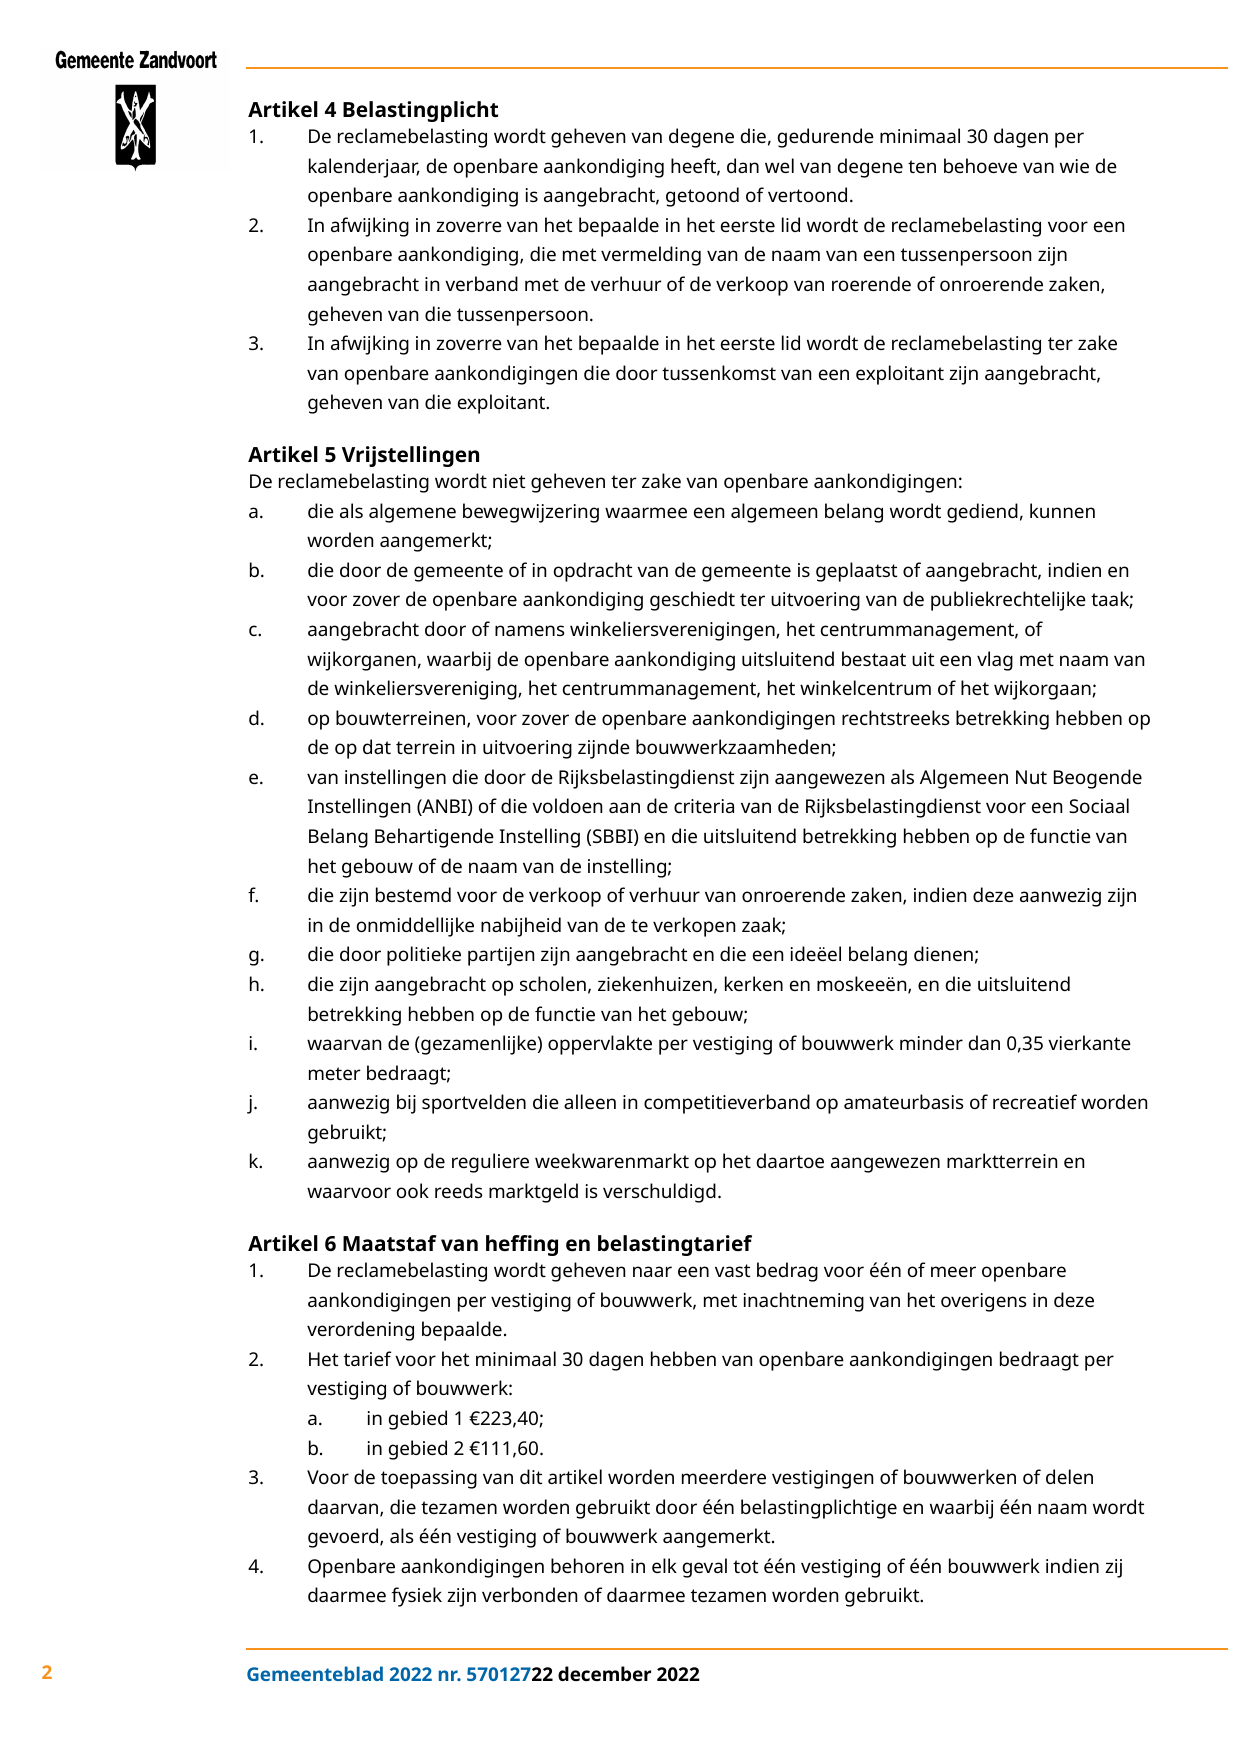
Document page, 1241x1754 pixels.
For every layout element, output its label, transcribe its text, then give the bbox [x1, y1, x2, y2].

list in gebied 1 €223,40; [307, 1405, 1152, 1431]
list aanwezig op de reguliere weekwarenmarkt op het daartoe aangewezen marktterrein en waarvoor ook reeds marktgeld is verschuldigd. [248, 1149, 1152, 1204]
list In afwijking in zoverre van het bepaalde in het eerste lid wordt de reclamebelasting ter zake van openbare aankondigingen die door tussenkomst van een exploitant zijn aangebracht, geheven van die exploitant. [248, 330, 1152, 415]
list die door de gemeente of in opdracht van de gemeente is geplaatst of aangebracht, indien en voor zover de openbare aankondiging geschiedt ter uitvoering van de publiekrechtelijke taak; [248, 557, 1152, 612]
list aangebracht door of namens winkeliersverenigingen, het centrummanagement, of wijkorganen, waarbij de openbare aankondiging uitsluitend bestaat uit een vlag met naam van de winkeliersvereniging, het centrummanagement, het winkelcentrum of het wijkorgaan; [248, 616, 1152, 701]
list die door politieke partijen zijn aangebracht en die een ideëel belang dienen; [248, 942, 1152, 967]
list Voor de toepassing van dit artikel worden meerdere vestigingen of bouwwerken of delen daarvan, die tezamen worden gebruikt door één belastingplichtige en waarbij één naam wordt gevoerd, als één vestiging of bouwwerk aangemerkt. [248, 1464, 1152, 1549]
list van instellingen die door de Rijksbelastingdienst zijn aangewezen als Algemeen Nut Beogende Instellingen (ANBI) of die voldoen aan de criteria van de Rijksbelastingdienst voor een Sociaal Belang Behartigende Instelling (SBBI) en die uitsluitend betrekking hebben op de functie van het gebouw of de naam van de instelling; [248, 764, 1152, 879]
text De reclamebelasting wordt niet geheven ter zake van openbare aankondigingen: [248, 468, 1152, 494]
list De reclamebelasting wordt geheven van degene die, gedurende minimaal 30 dagen per kalenderjaar, de openbare aankondiging heeft, dan wel van degene ten behoeve van wie de openbare aankondiging is aangebracht, getoond of vertoond. [248, 123, 1152, 208]
list die zijn bestemd voor de verkoop of verhuur van onroerende zaken, indien deze aanwezig zijn in de onmiddellijke nabijheid van de te verkopen zaak; [248, 882, 1152, 938]
list De reclamebelasting wordt geheven naar een vast bedrag voor één of meer openbare aankondigingen per vestiging of bouwwerk, met inachtneming van het overigens in deze verordening bepaalde. [248, 1257, 1152, 1342]
list op bouwterreinen, voor zover de openbare aankondigingen rechtstreeks betrekking hebben op de op dat terrein in uitvoering zijnde bouwwerkzaamheden; [248, 705, 1152, 760]
list die zijn aangebracht op scholen, ziekenhuizen, kerken en moskeeën, en die uitsluitend betrekking hebben op de functie van het gebouw; [248, 971, 1152, 1027]
list die als algemene bewegwijzering waarmee een algemeen belang wordt gediend, kunnen worden aangemerkt; [248, 498, 1152, 553]
list in gebied 2 €111,60. [307, 1435, 1152, 1460]
list In afwijking in zoverre van het bepaalde in het eerste lid wordt de reclamebelasting voor een openbare aankondiging, die met vermelding van de naam van een tussenpersoon zijn aangebracht in verband met de verhuur of de verkoop van roerende of onroerende zaken, geheven van die tussenpersoon. [248, 212, 1152, 326]
list waarvan de (gezamenlijke) oppervlakte per vestiging of bouwwerk minder dan 0,35 vierkante meter bedraagt; [248, 1030, 1152, 1086]
text Artikel 6 Maatstaf van heffing en belastingtarief [248, 1229, 1152, 1257]
list Openbare aankondigingen behoren in elk geval tot één vestiging of één bouwwerk indien zij daarmee fysiek zijn verbonden of daarmee tezamen worden gebruikt. [248, 1553, 1152, 1608]
list aanwezig bij sportvelden die alleen in competitieverband op amateurbasis of recreatief worden gebruikt; [248, 1089, 1152, 1145]
list Het tarief voor het minimaal 30 dagen hebben van openbare aankondigingen bedraagt per vestiging of bouwwerk: [248, 1346, 1152, 1401]
text Artikel 5 Vrijstellingen [248, 440, 1152, 468]
picture [41, 47, 231, 172]
text Artikel 4 Belastingplicht [248, 95, 1152, 123]
